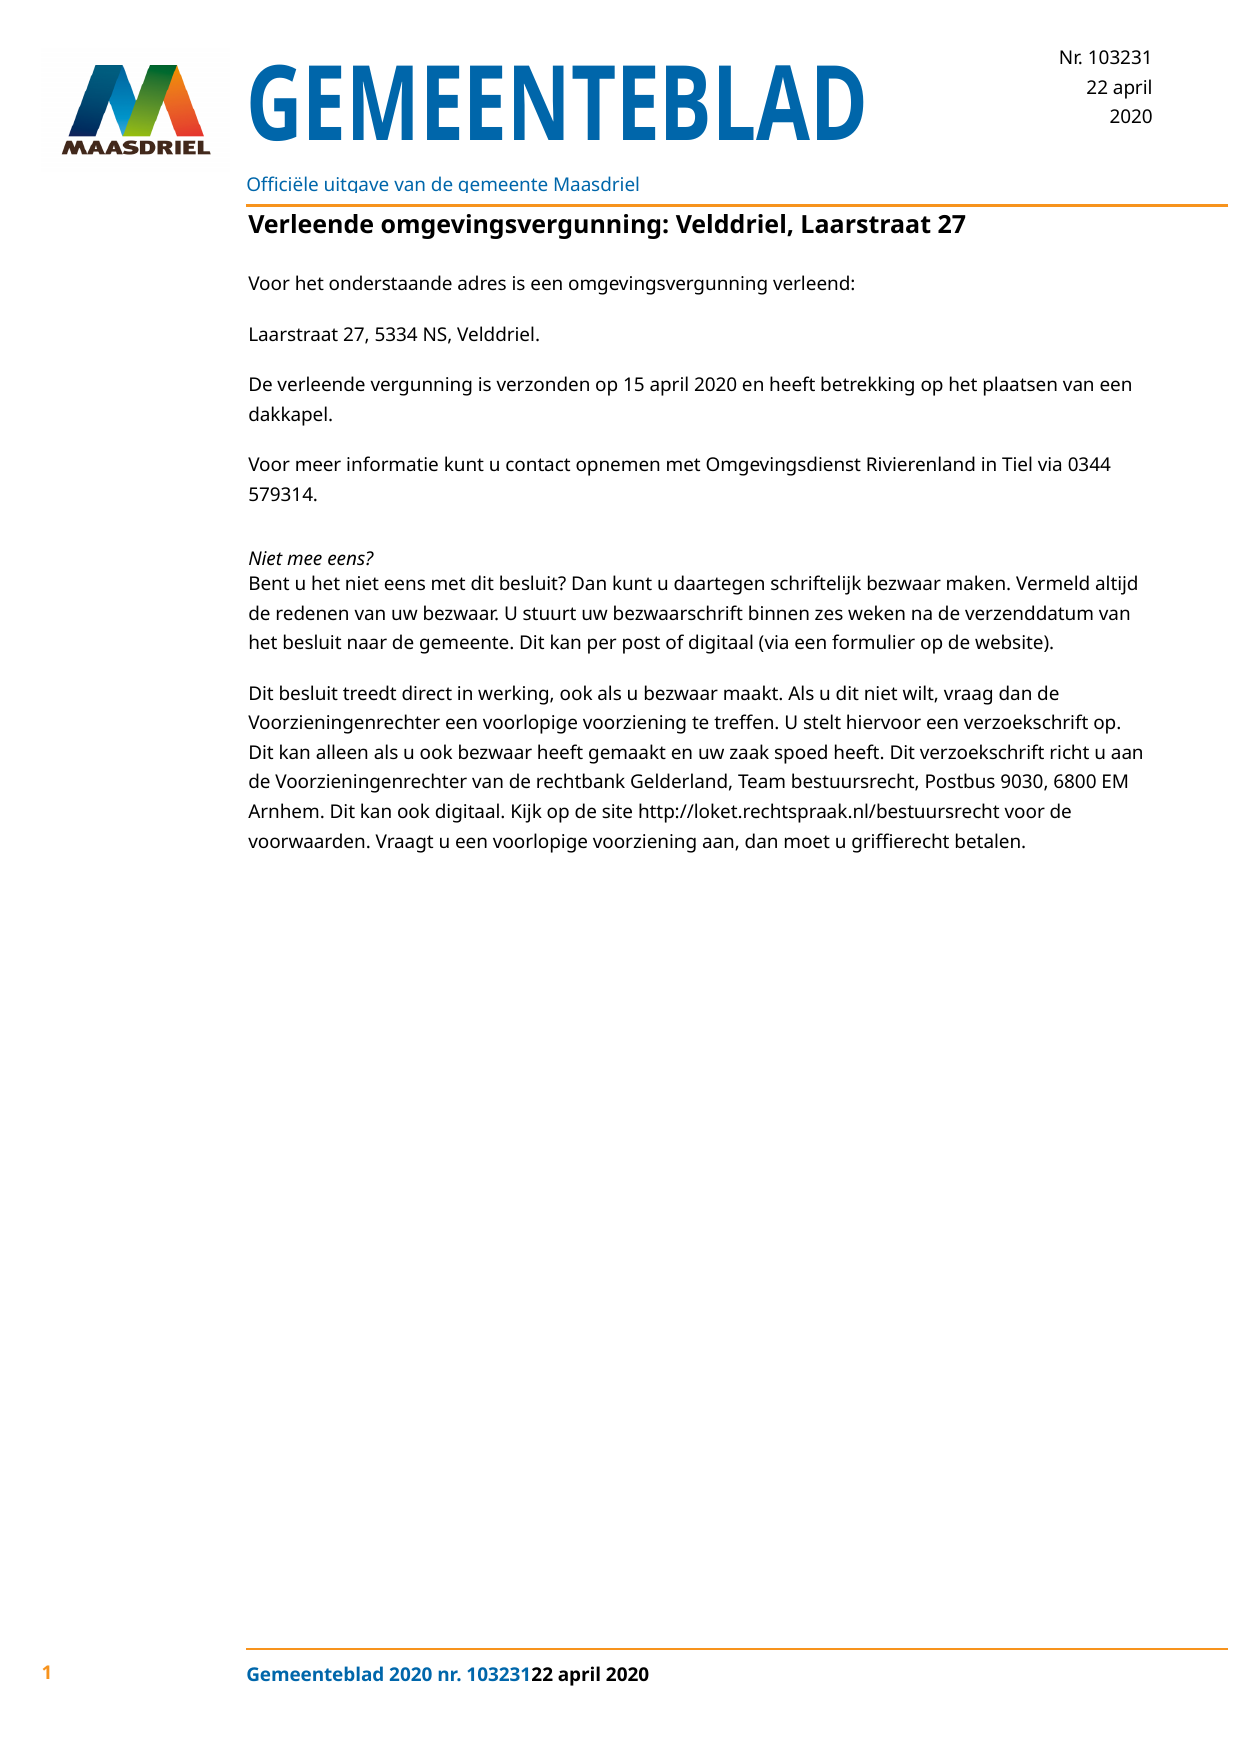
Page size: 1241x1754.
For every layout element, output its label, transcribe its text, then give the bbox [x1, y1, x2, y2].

text Laarstraat 27, 5334 NS, Velddriel. [248, 321, 1152, 346]
text Voor meer informatie kunt u contact opnemen met Omgevingsdienst Rivierenland in Tiel via 0344 579314. [248, 451, 1152, 506]
text Dit besluit treedt direct in werking, ook als u bezwaar maakt. Als u dit niet wilt, vraag dan de Voorzieningenrechter een voorlopige voorziening te treffen. U stelt hiervoor een verzoekschrift op. Dit kan alleen als u ook bezwaar heeft gemaakt en uw zaak spoed heeft. Dit verzoekschrift richt u aan de Voorzieningenrechter van de rechtbank Gelderland, Team bestuursrecht, Postbus 9030, 6800 EM Arnhem. Dit kan ook digitaal. Kijk op de site http://loket.rechtspraak.nl/bestuursrecht voor de voorwaarden. Vraagt u een voorlopige voorziening aan, dan moet u griffierecht betalen. [248, 680, 1152, 854]
text Bent u het niet eens met dit besluit? Dan kunt u daartegen schriftelijk bezwaar maken. Vermeld altijd de redenen van uw bezwaar. U stuurt uw bezwaarschrift binnen zes weken na de verzenddatum van het besluit naar de gemeente. Dit kan per post of digitaal (via een formulier op de website). [248, 570, 1152, 655]
text Niet mee eens? [248, 545, 1152, 570]
text De verleende vergunning is verzonden op 15 april 2020 en heeft betrekking op het plaatsen van een dakkapel. [248, 371, 1152, 426]
text Verleende omgevingsvergunning: Velddriel, Laarstraat 27 [248, 207, 1152, 241]
text Voor het onderstaande adres is een omgevingsvergunning verleend: [248, 270, 1152, 296]
picture [41, 47, 231, 172]
